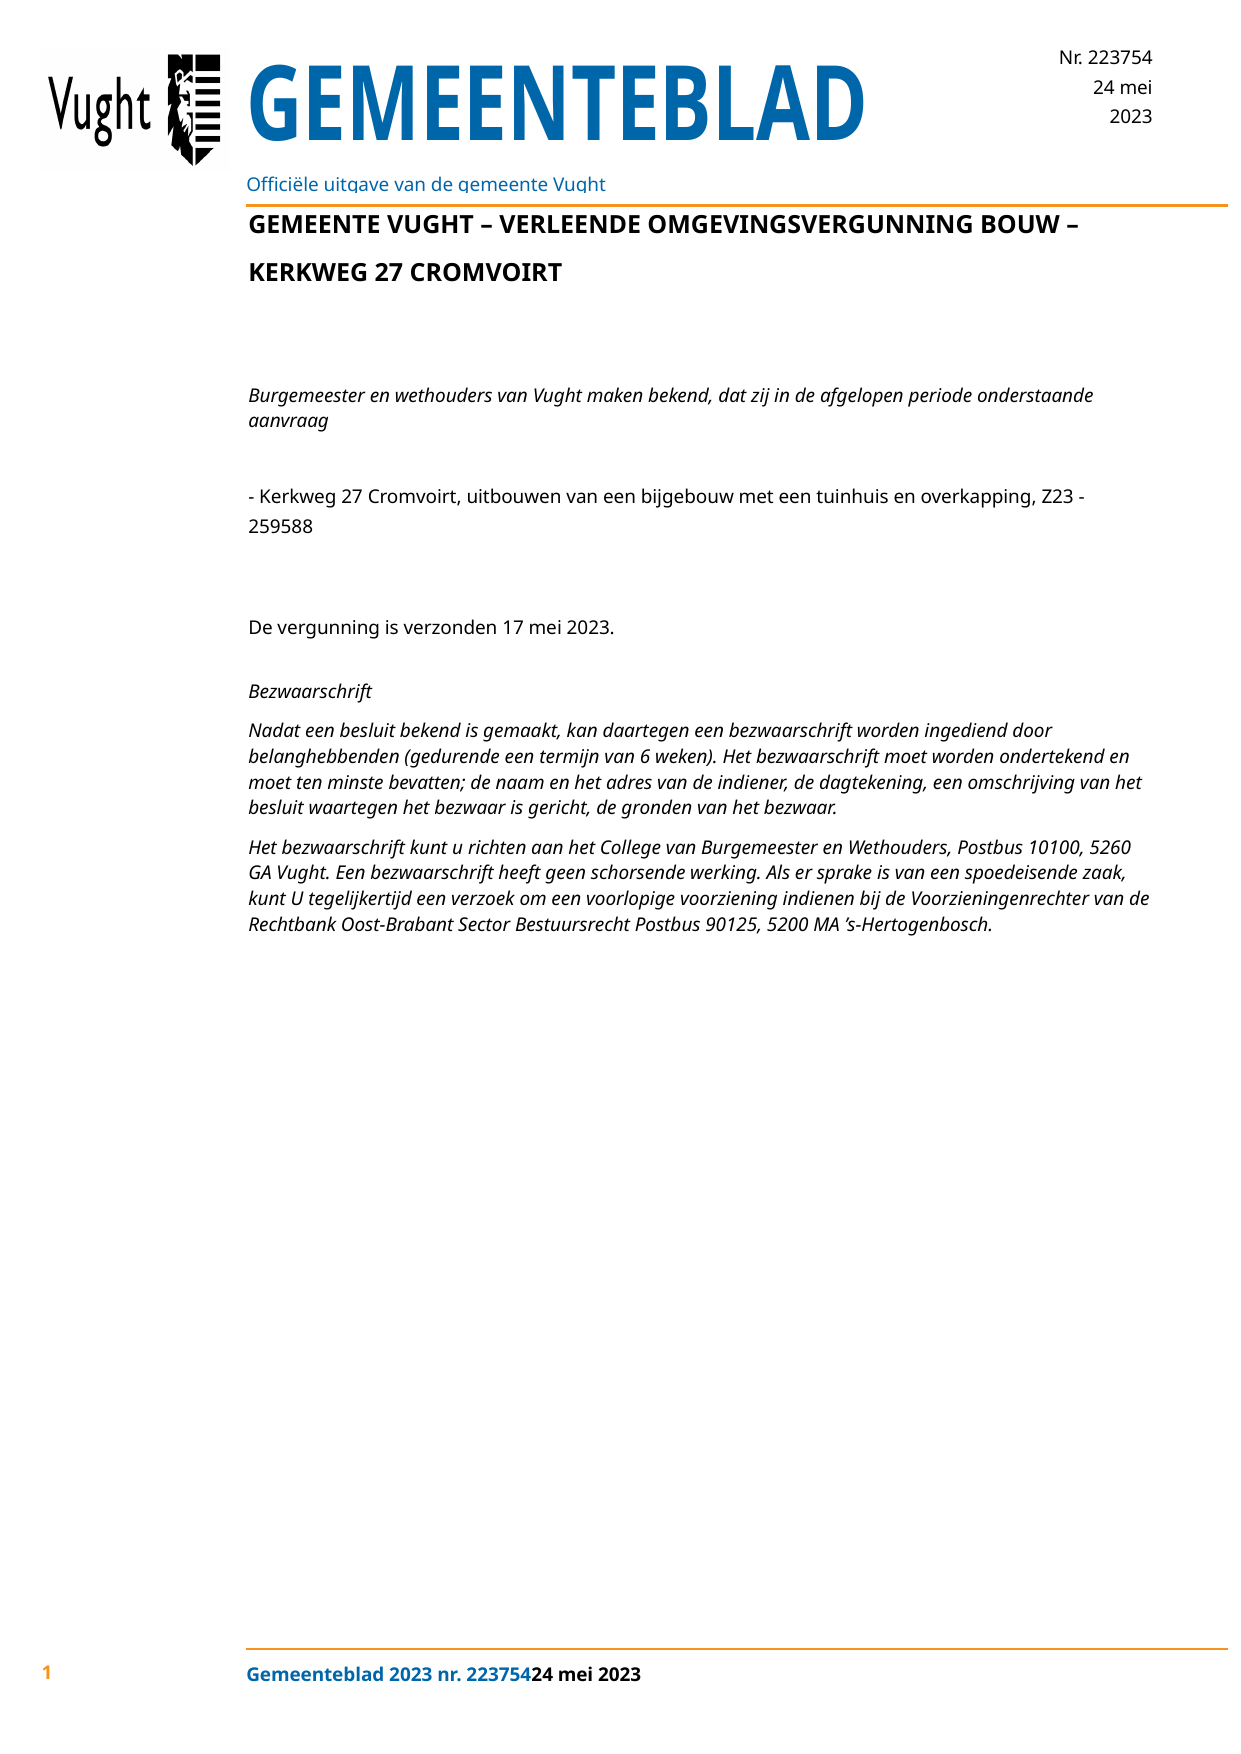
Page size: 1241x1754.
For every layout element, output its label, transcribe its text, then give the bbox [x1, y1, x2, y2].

text GEMEENTE VUGHT – VERLEENDE OMGEVINGSVERGUNNING BOUW – KERKWEG 27 CROMVOIRT [248, 207, 1152, 288]
text Nadat een besluit bekend is gemaakt, kan daartegen een bezwaarschrift worden ingediend door belanghebbenden (gedurende een termijn van 6 weken). Het bezwaarschrift moet worden ondertekend en moet ten minste bevatten; de naam en het adres van de indiener, de dagtekening, een omschrijving van het besluit waartegen het bezwaar is gericht, de gronden van het bezwaar. [248, 717, 1152, 820]
picture [41, 47, 231, 172]
text Het bezwaarschrift kunt u richten aan het College van Burgemeester en Wethouders, Postbus 10100, 5260 GA Vught. Een bezwaarschrift heeft geen schorsende werking. Als er sprake is van een spoedeisende zaak, kunt U tegelijkertijd een verzoek om een voorlopige voorziening indienen bij de Voorzieningenrechter van de Rechtbank Oost-Brabant Sector Bestuursrecht Postbus 90125, 5200 MA ’s-Hertogenbosch. [248, 834, 1152, 937]
text Burgemeester en wethouders van Vught maken bekend, dat zij in de afgelopen periode onderstaande aanvraag [248, 382, 1152, 433]
text - Kerkweg 27 Cromvoirt, uitbouwen van een bijgebouw met een tuinhuis en overkapping, Z23 - 259588 [248, 484, 1152, 539]
text Bezwaarschrift [248, 678, 1152, 704]
text De vergunning is verzonden 17 mei 2023. [248, 614, 1152, 640]
